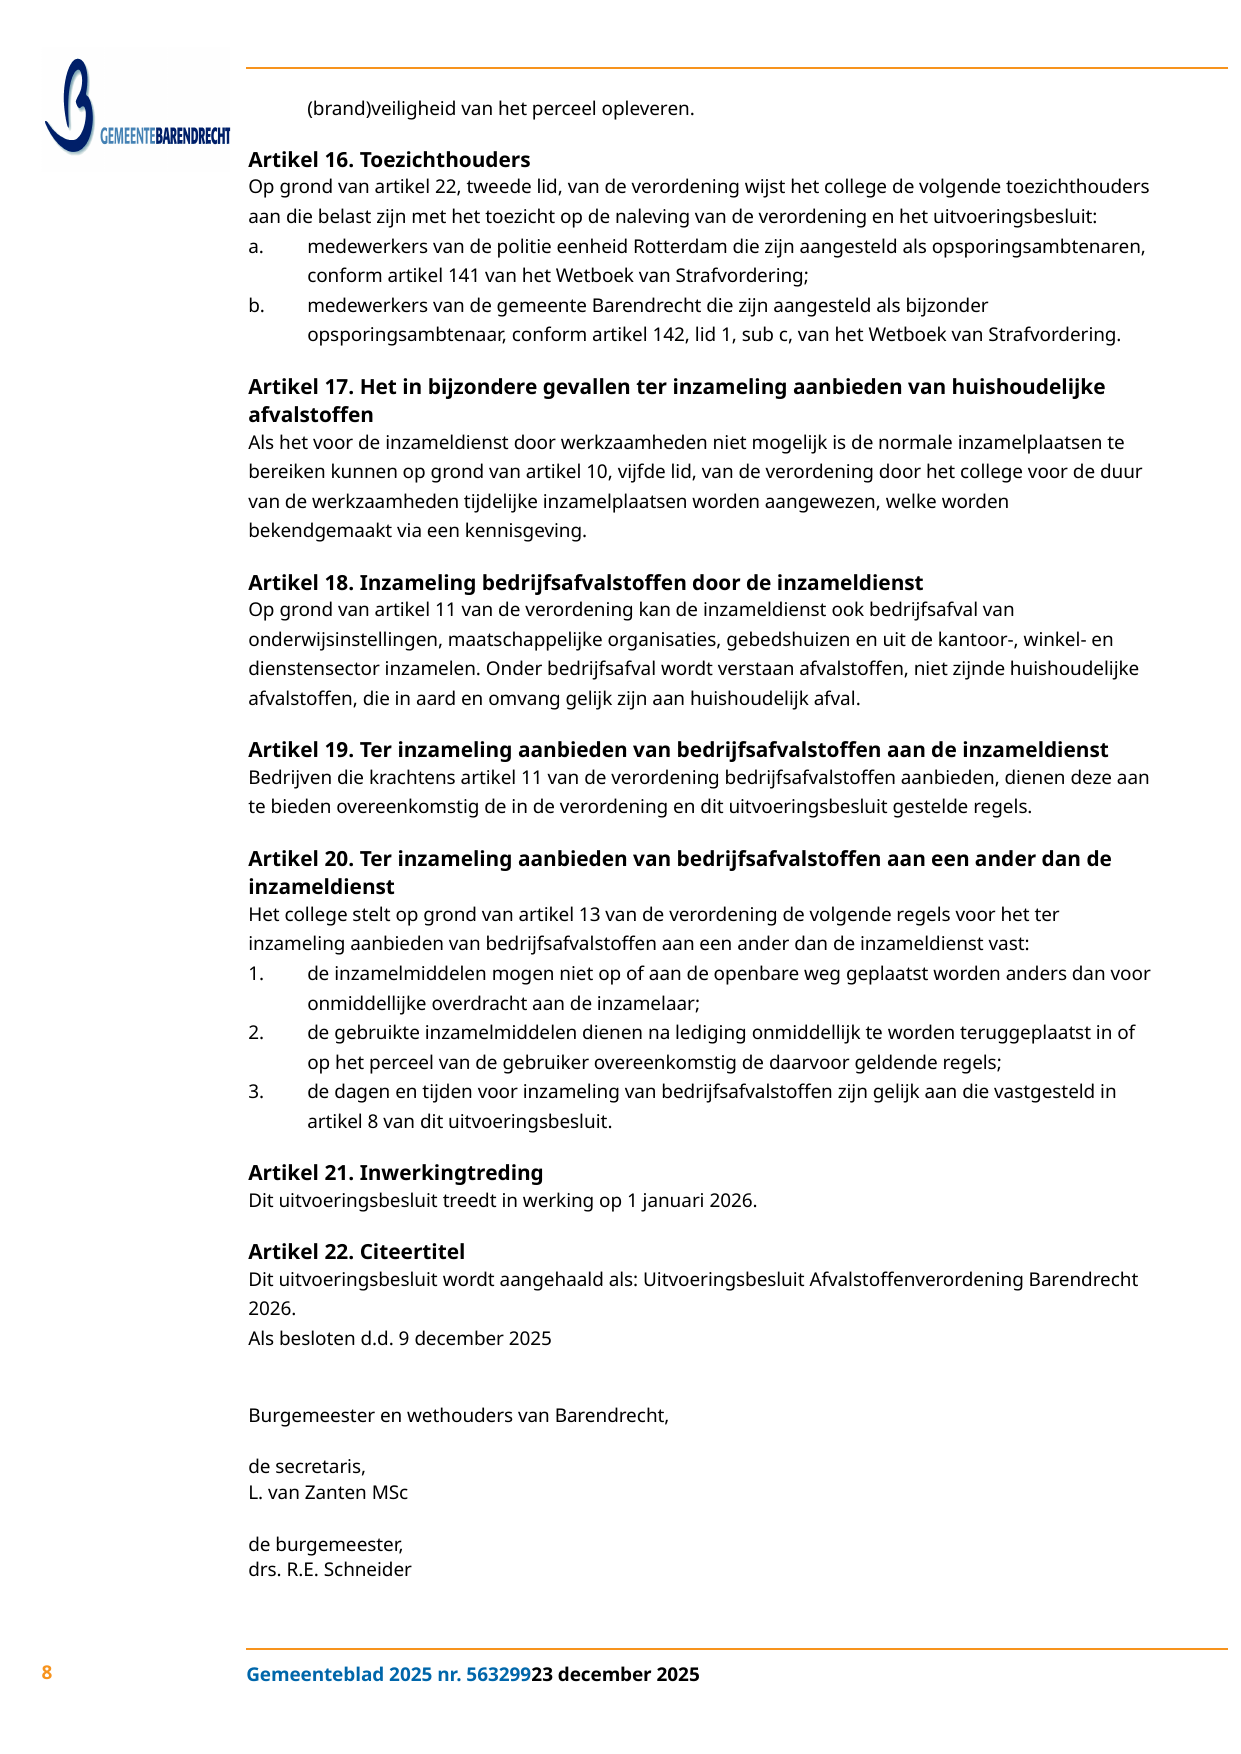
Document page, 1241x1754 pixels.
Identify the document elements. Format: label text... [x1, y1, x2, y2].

text Dit uitvoeringsbesluit wordt aangehaald als: Uitvoeringsbesluit Afvalstoffenverordening Barendrecht 2026. [248, 1266, 1152, 1321]
text de burgemeester, [248, 1531, 1152, 1556]
text Artikel 19. Ter inzameling aanbieden van bedrijfsafvalstoffen aan de inzameldienst [248, 736, 1152, 764]
picture [41, 47, 231, 172]
text L. van Zanten MSc [248, 1479, 1152, 1505]
list medewerkers van de gemeente Barendrecht die zijn aangesteld als bijzonder opsporingsambtenaar, conform artikel 142, lid 1, sub c, van het Wetboek van Strafvordering. [248, 292, 1152, 347]
list de gebruikte inzamelmiddelen dienen na lediging onmiddellijk te worden teruggeplaatst in of op het perceel van de gebruiker overeenkomstig de daarvoor geldende regels; [248, 1019, 1152, 1074]
list (brand)veiligheid van het perceel opleveren. [248, 95, 1152, 121]
text Als besloten d.d. 9 december 2025 [248, 1325, 1152, 1351]
list de inzamelmiddelen mogen niet op of aan de openbare weg geplaatst worden anders dan voor onmiddellijke overdracht aan de inzamelaar; [248, 960, 1152, 1015]
text Op grond van artikel 11 van de verordening kan de inzameldienst ook bedrijfsafval van onderwijsinstellingen, maatschappelijke organisaties, gebedshuizen en uit de kantoor-, winkel- en dienstensector inzamelen. Onder bedrijfsafval wordt verstaan afvalstoffen, niet zijnde huishoudelijke afvalstoffen, die in aard en omvang gelijk zijn aan huishoudelijk afval. [248, 596, 1152, 711]
text Bedrijven die krachtens artikel 11 van de verordening bedrijfsafvalstoffen aanbieden, dienen deze aan te bieden overeenkomstig de in de verordening en dit uitvoeringsbesluit gestelde regels. [248, 764, 1152, 819]
list medewerkers van de politie eenheid Rotterdam die zijn aangesteld als opsporingsambtenaren, conform artikel 141 van het Wetboek van Strafvordering; [248, 233, 1152, 288]
text Artikel 21. Inwerkingtreding [248, 1158, 1152, 1187]
text Als het voor de inzameldienst door werkzaamheden niet mogelijk is de normale inzamelplaatsen te bereiken kunnen op grond van artikel 10, vijfde lid, van de verordening door het college voor de duur van de werkzaamheden tijdelijke inzamelplaatsen worden aangewezen, welke worden bekendgemaakt via een kennisgeving. [248, 429, 1152, 543]
text Artikel 16. Toezichthouders [248, 145, 1152, 174]
text Op grond van artikel 22, tweede lid, van de verordening wijst het college de volgende toezichthouders aan die belast zijn met het toezicht op de naleving van de verordening en het uitvoeringsbesluit: [248, 174, 1152, 229]
text Artikel 17. Het in bijzondere gevallen ter inzameling aanbieden van huishoudelijke afvalstoffen [248, 372, 1152, 429]
text Artikel 20. Ter inzameling aanbieden van bedrijfsafvalstoffen aan een ander dan de inzameldienst [248, 844, 1152, 901]
text Burgemeester en wethouders van Barendrecht, [248, 1402, 1152, 1428]
text Het college stelt op grond van artikel 13 van de verordening de volgende regels voor het ter inzameling aanbieden van bedrijfsafvalstoffen aan een ander dan de inzameldienst vast: [248, 901, 1152, 956]
text Artikel 18. Inzameling bedrijfsafvalstoffen door de inzameldienst [248, 568, 1152, 596]
text de secretaris, [248, 1453, 1152, 1479]
text drs. R.E. Schneider [248, 1556, 1152, 1582]
text Dit uitvoeringsbesluit treedt in werking op 1 januari 2026. [248, 1187, 1152, 1213]
list de dagen en tijden voor inzameling van bedrijfsafvalstoffen zijn gelijk aan die vastgesteld in artikel 8 van dit uitvoeringsbesluit. [248, 1078, 1152, 1134]
text Artikel 22. Citeertitel [248, 1237, 1152, 1266]
